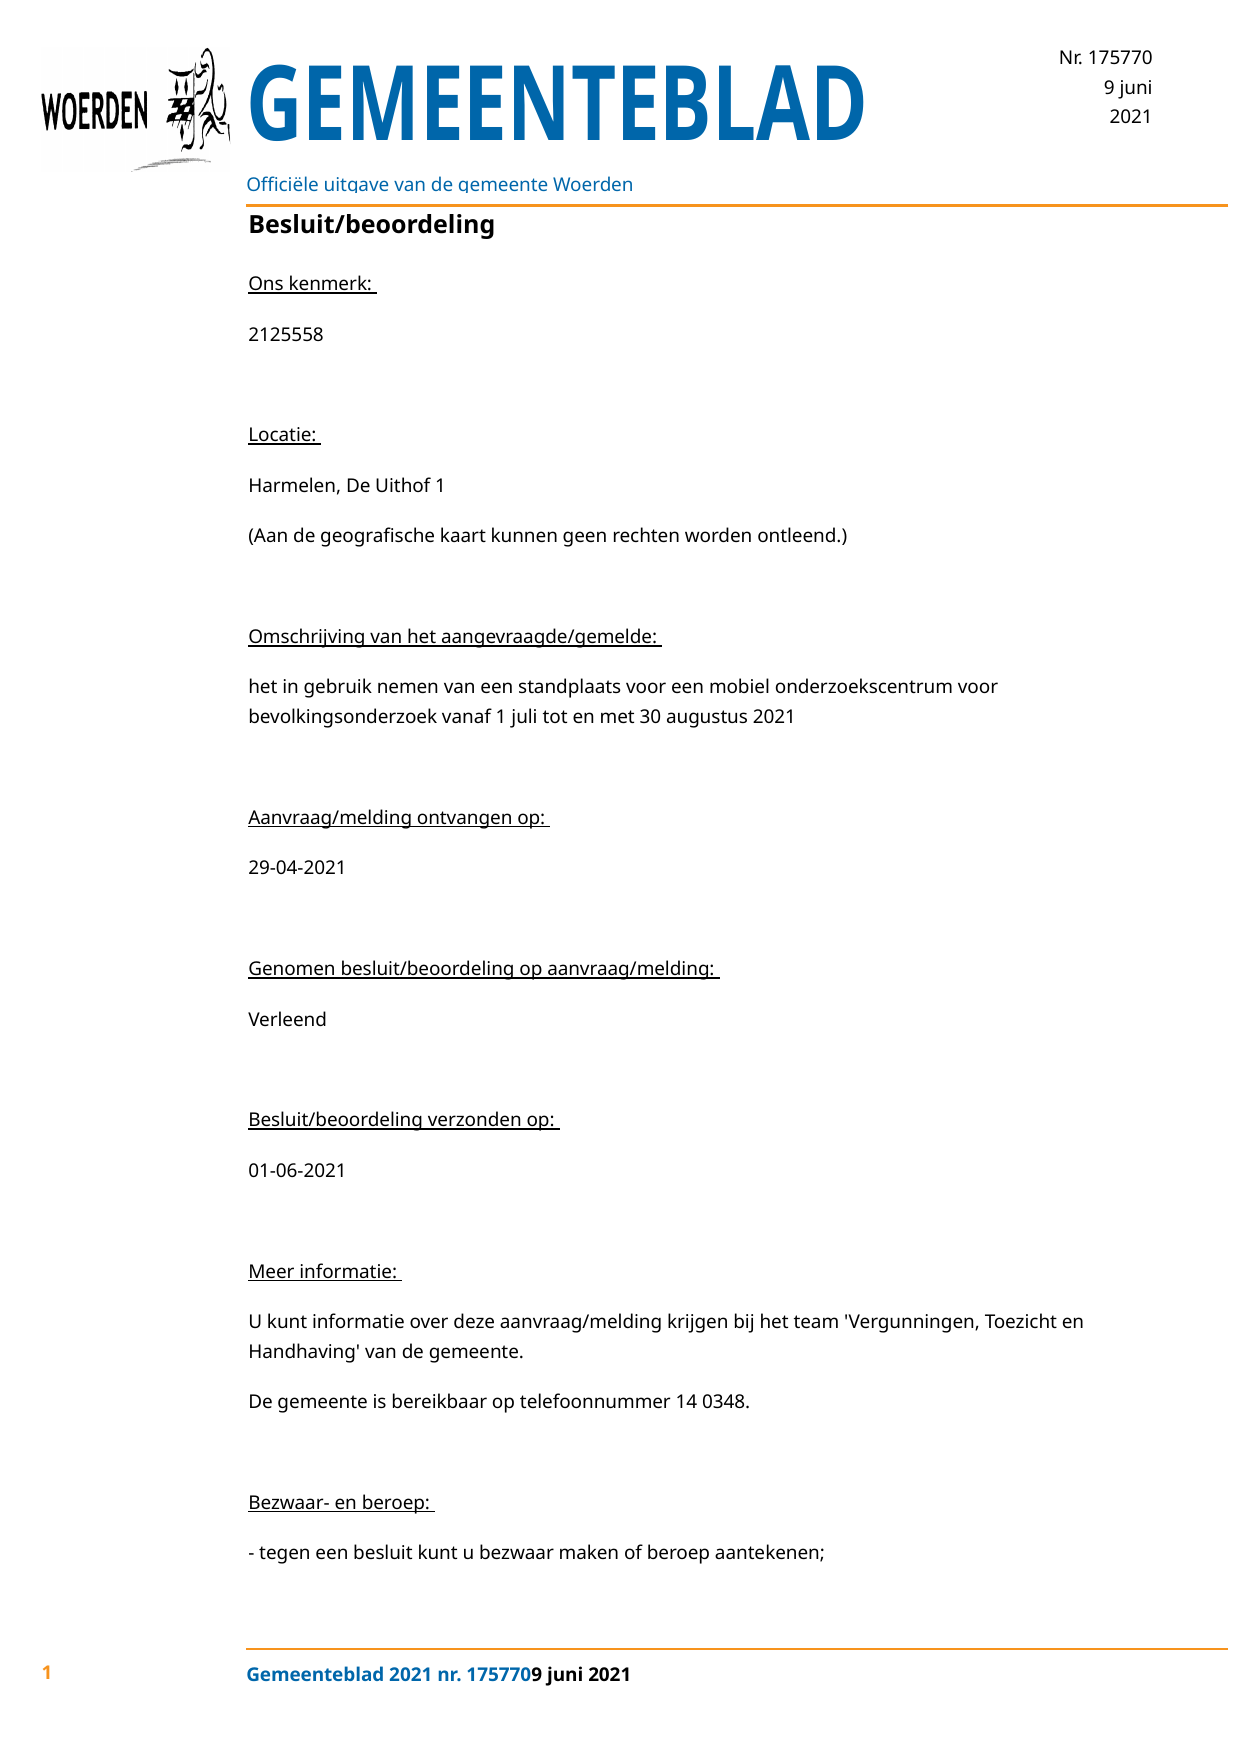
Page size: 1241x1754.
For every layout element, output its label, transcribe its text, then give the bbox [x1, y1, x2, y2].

text De gemeente is bereikbaar op telefoonnummer 14 0348. [248, 1388, 1152, 1414]
text Besluit/beoordeling [248, 207, 1152, 241]
text Locatie: [248, 422, 1152, 447]
text Genomen besluit/beoordeling op aanvraag/melding: [248, 955, 1152, 981]
text Omschrijving van het aangevraagde/gemelde: [248, 623, 1152, 649]
text Meer informatie: [248, 1258, 1152, 1283]
text Besluit/beoordeling verzonden op: [248, 1107, 1152, 1132]
text het in gebruik nemen van een standplaats voor een mobiel onderzoekscentrum voor bevolkingsonderzoek vanaf 1 juli tot en met 30 augustus 2021 [248, 674, 1152, 729]
text 29-04-2021 [248, 854, 1152, 880]
text Verleend [248, 1006, 1152, 1031]
text 01-06-2021 [248, 1157, 1152, 1183]
text Bezwaar- en beroep: [248, 1489, 1152, 1515]
text U kunt informatie over deze aanvraag/melding krijgen bij het team 'Vergunningen, Toezicht en Handhaving' van de gemeente. [248, 1308, 1152, 1363]
text Ons kenmerk: [248, 270, 1152, 296]
text 2125558 [248, 321, 1152, 346]
text (Aan de geografische kaart kunnen geen rechten worden ontleend.) [248, 522, 1152, 548]
text - tegen een besluit kunt u bezwaar maken of beroep aantekenen; [248, 1539, 1152, 1565]
text Harmelen, De Uithof 1 [248, 472, 1152, 498]
picture [41, 47, 231, 172]
text Aanvraag/melding ontvangen op: [248, 804, 1152, 830]
